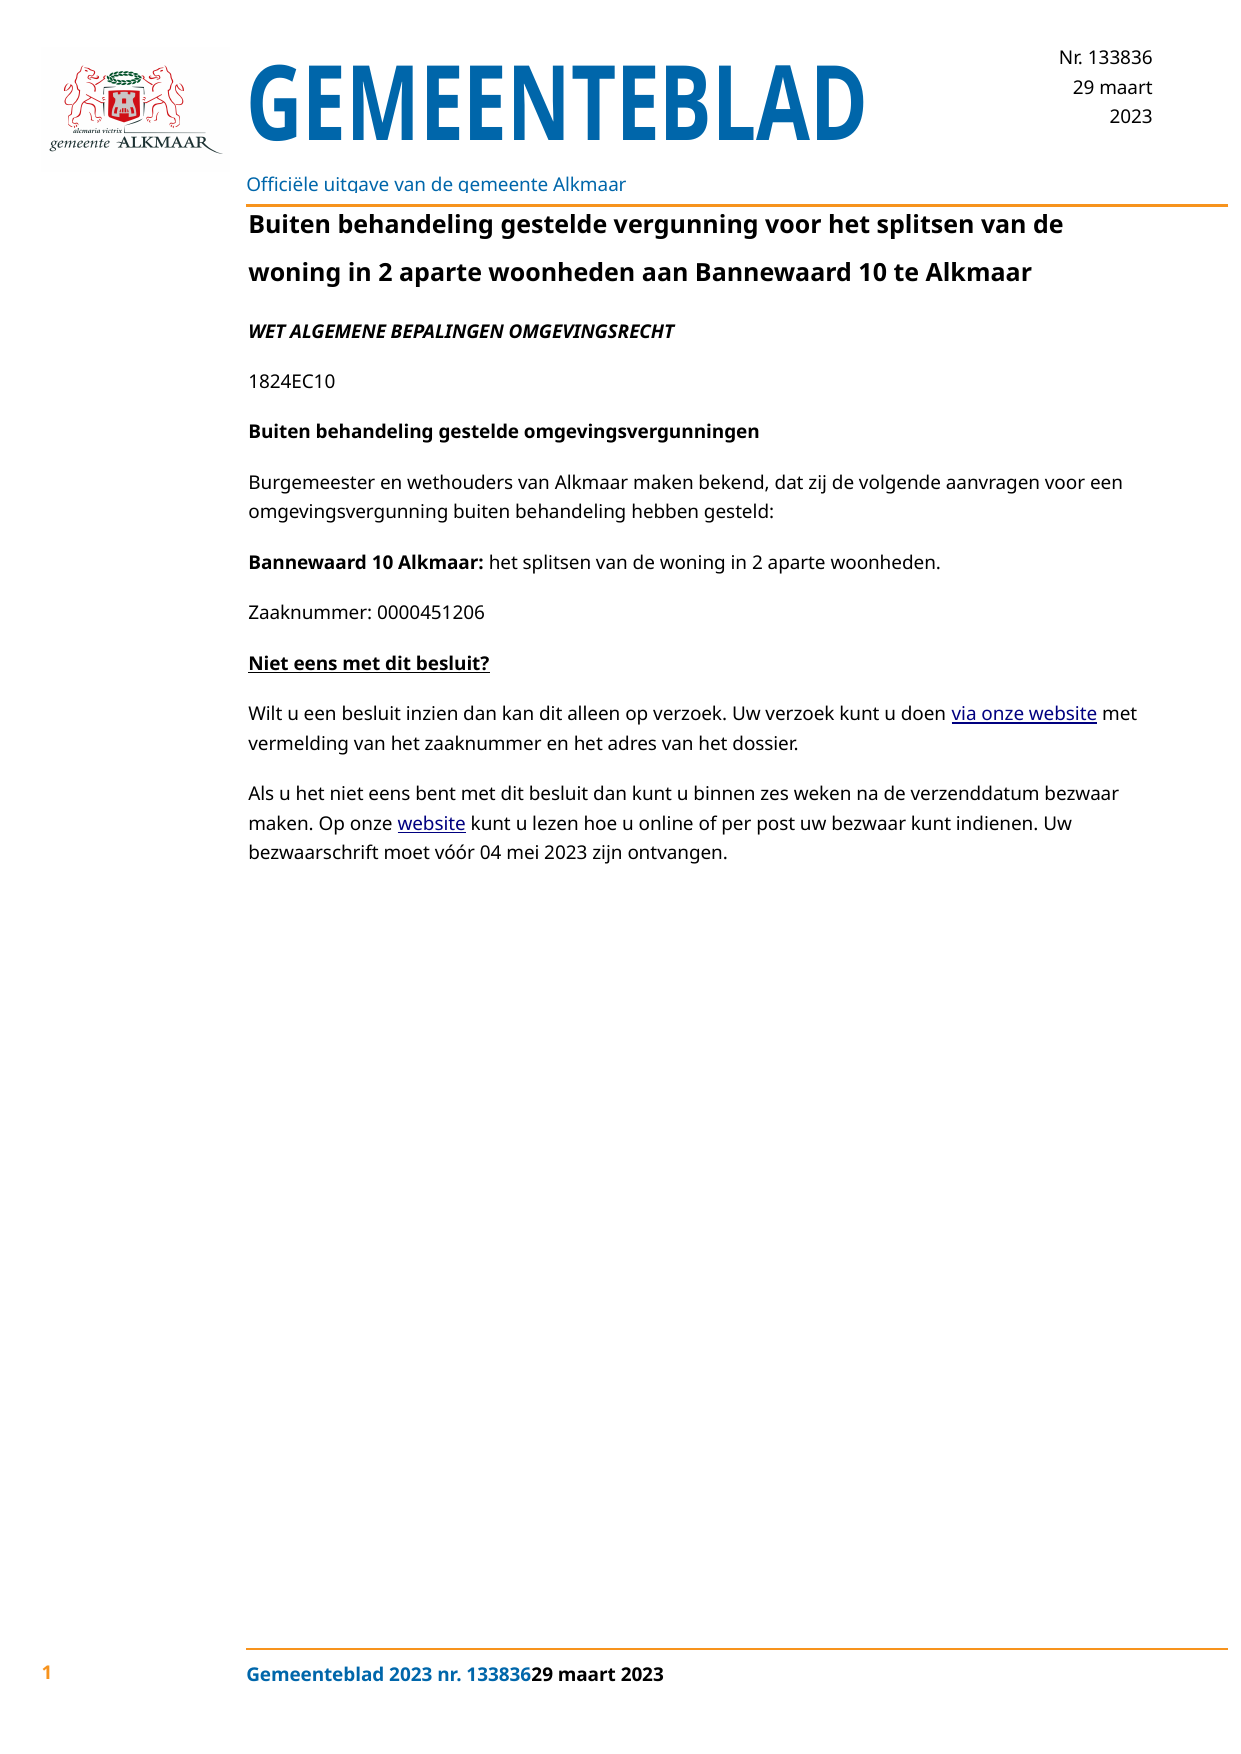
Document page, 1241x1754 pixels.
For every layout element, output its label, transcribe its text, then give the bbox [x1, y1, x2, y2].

text Burgemeester en wethouders van Alkmaar maken bekend, dat zij de volgende aanvragen voor een omgevingsvergunning buiten behandeling hebben gesteld: [248, 469, 1152, 524]
text Wilt u een besluit inzien dan kan dit alleen op verzoek. Uw verzoek kunt u doen via onze website met vermelding van het zaaknummer en het adres van het dossier. [248, 700, 1152, 756]
text Bannewaard 10 Alkmaar: het splitsen van de woning in 2 aparte woonheden. [248, 549, 1152, 575]
text Zaaknummer: 0000451206 [248, 599, 1152, 625]
text Als u het niet eens bent met dit besluit dan kunt u binnen zes weken na de verzenddatum bezwaar maken. Op onze website kunt u lezen hoe u online of per post uw bezwaar kunt indienen. Uw bezwaarschrift moet vóór 04 mei 2023 zijn ontvangen. [248, 780, 1152, 865]
text 1824EC10 [248, 368, 1152, 394]
text Buiten behandeling gestelde vergunning voor het splitsen van de woning in 2 aparte woonheden aan Bannewaard 10 te Alkmaar [248, 207, 1152, 288]
text Buiten behandeling gestelde omgevingsvergunningen [248, 419, 1152, 444]
picture [41, 47, 231, 172]
text WET ALGEMENE BEPALINGEN OMGEVINGSRECHT [248, 318, 1152, 344]
text Niet eens met dit besluit? [248, 650, 1152, 676]
